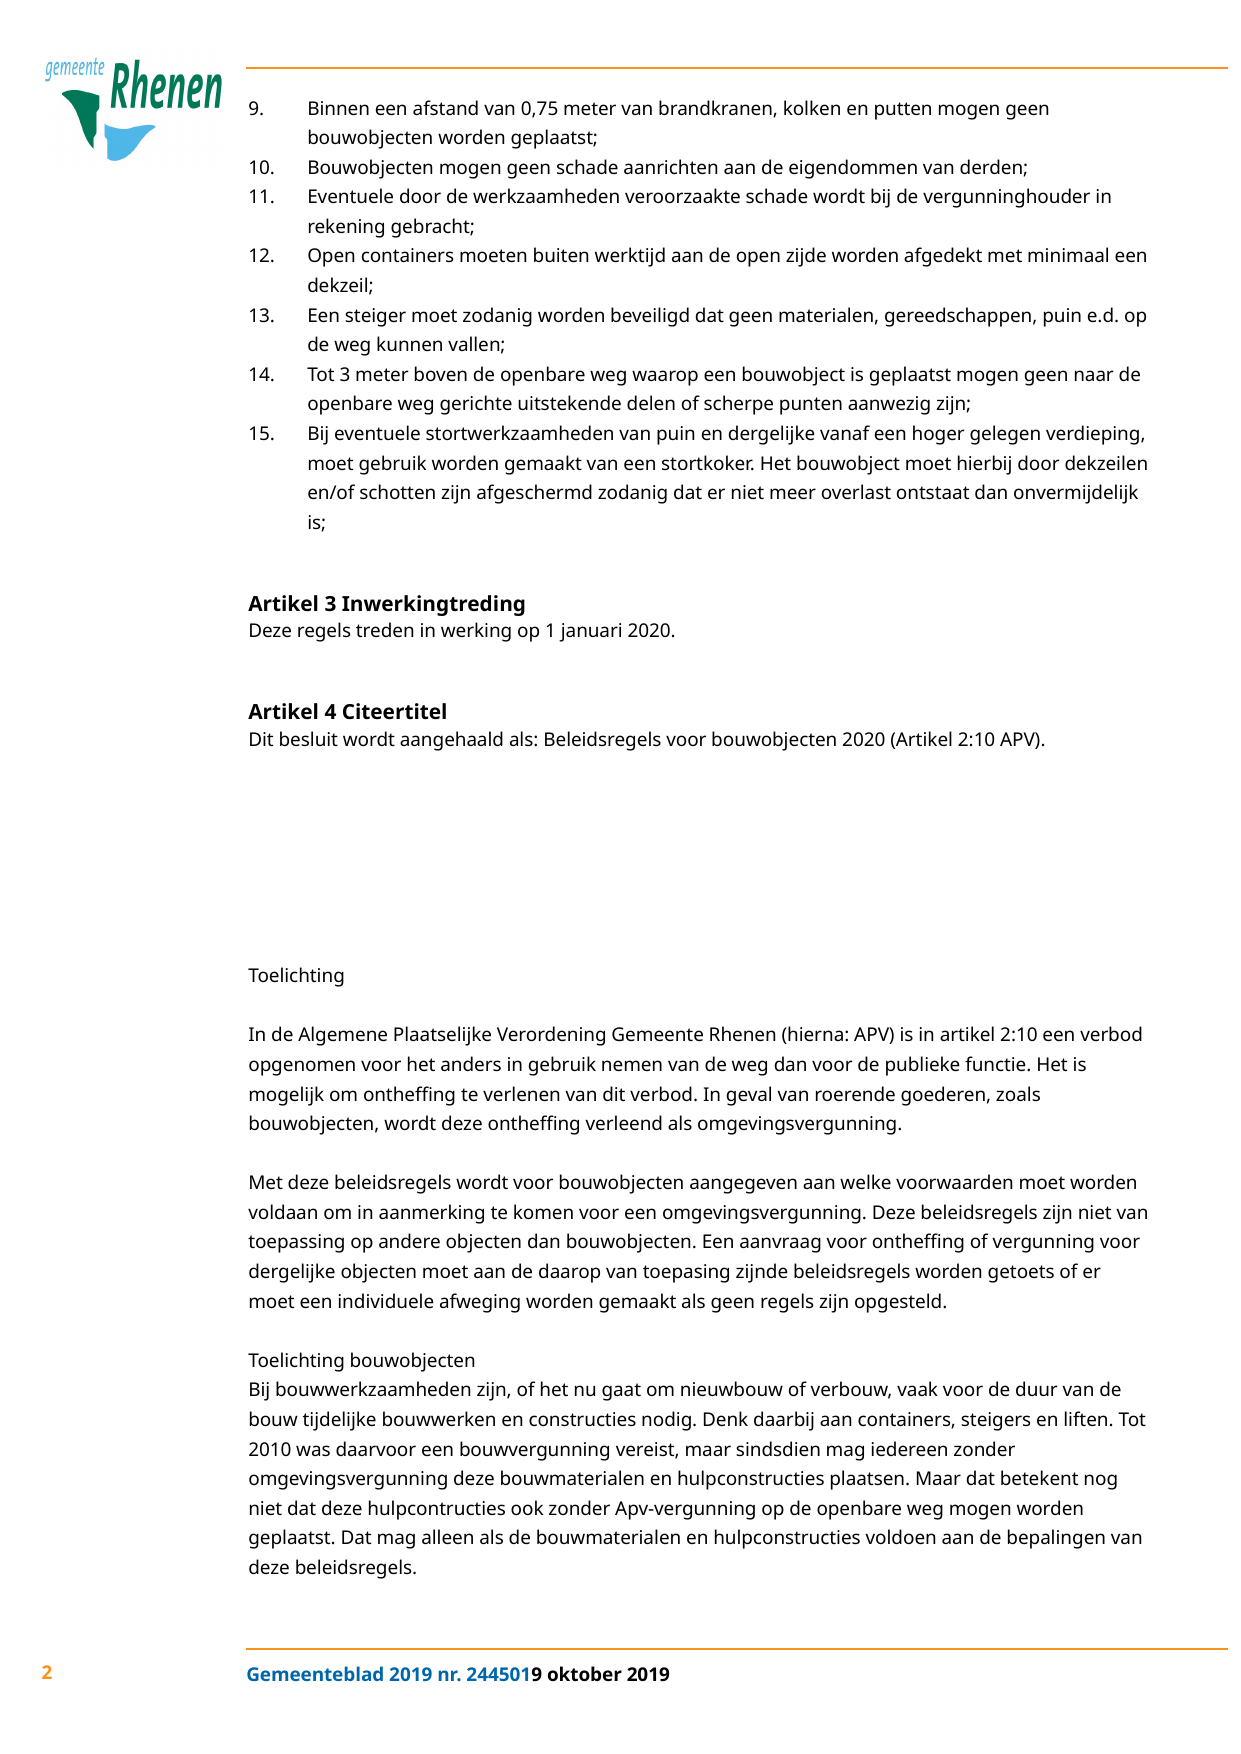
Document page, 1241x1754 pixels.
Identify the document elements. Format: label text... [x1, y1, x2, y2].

list Binnen een afstand van 0,75 meter van brandkranen, kolken en putten mogen geen bouwobjecten worden geplaatst; [248, 95, 1152, 150]
list Eventuele door de werkzaamheden veroorzaakte schade wordt bij de vergunninghouder in rekening gebracht; [248, 183, 1152, 239]
text Toelichting [248, 962, 1152, 988]
text Deze regels treden in werking op 1 januari 2020. [248, 617, 1152, 643]
list Tot 3 meter boven de openbare weg waarop een bouwobject is geplaatst mogen geen naar de openbare weg gerichte uitstekende delen of scherpe punten aanwezig zijn; [248, 361, 1152, 416]
text In de Algemene Plaatselijke Verordening Gemeente Rhenen (hierna: APV) is in artikel 2:10 een verbod opgenomen voor het anders in gebruik nemen van de weg dan voor de publieke functie. Het is mogelijk om ontheffing te verlenen van dit verbod. In geval van roerende goederen, zoals bouwobjecten, wordt deze ontheffing verleend als omgevingsvergunning. [248, 1022, 1152, 1136]
list Een steiger moet zodanig worden beveiligd dat geen materialen, gereedschappen, puin e.d. op de weg kunnen vallen; [248, 302, 1152, 357]
text Artikel 4 Citeertitel [248, 697, 1152, 726]
text Met deze beleidsregels wordt voor bouwobjecten aangegeven aan welke voorwaarden moet worden voldaan om in aanmerking te komen voor een omgevingsvergunning. Deze beleidsregels zijn niet van toepassing op andere objecten dan bouwobjecten. Een aanvraag voor ontheffing of vergunning voor dergelijke objecten moet aan de daarop van toepasing zijnde beleidsregels worden getoets of er moet een individuele afweging worden gemaakt als geen regels zijn opgesteld. [248, 1169, 1152, 1314]
list Open containers moeten buiten werktijd aan de open zijde worden afgedekt met minimaal een dekzeil; [248, 243, 1152, 298]
text Artikel 3 Inwerkingtreding [248, 589, 1152, 617]
list Bij eventuele stortwerkzaamheden van puin en dergelijke vanaf een hoger gelegen verdieping, moet gebruik worden gemaakt van een stortkoker. Het bouwobject moet hierbij door dekzeilen en/of schotten zijn afgeschermd zodanig dat er niet meer overlast ontstaat dan onvermijdelijk is; [248, 420, 1152, 535]
text Bij bouwwerkzaamheden zijn, of het nu gaat om nieuwbouw of verbouw, vaak voor de duur van de bouw tijdelijke bouwwerken en constructies nodig. Denk daarbij aan containers, steigers en liften. Tot 2010 was daarvoor een bouwvergunning vereist, maar sindsdien mag iedereen zonder omgevingsvergunning deze bouwmaterialen en hulpconstructies plaatsen. Maar dat betekent nog niet dat deze hulpcontructies ook zonder Apv-vergunning op de openbare weg mogen worden geplaatst. Dat mag alleen als de bouwmaterialen en hulpconstructies voldoen aan de bepalingen van deze beleidsregels. [248, 1377, 1152, 1580]
list Bouwobjecten mogen geen schade aanrichten aan de eigendommen van derden; [248, 154, 1152, 180]
text Toelichting bouwobjecten [248, 1347, 1152, 1373]
picture [41, 47, 231, 172]
text Dit besluit wordt aangehaald als: Beleidsregels voor bouwobjecten 2020 (Artikel 2:10 APV). [248, 726, 1152, 752]
